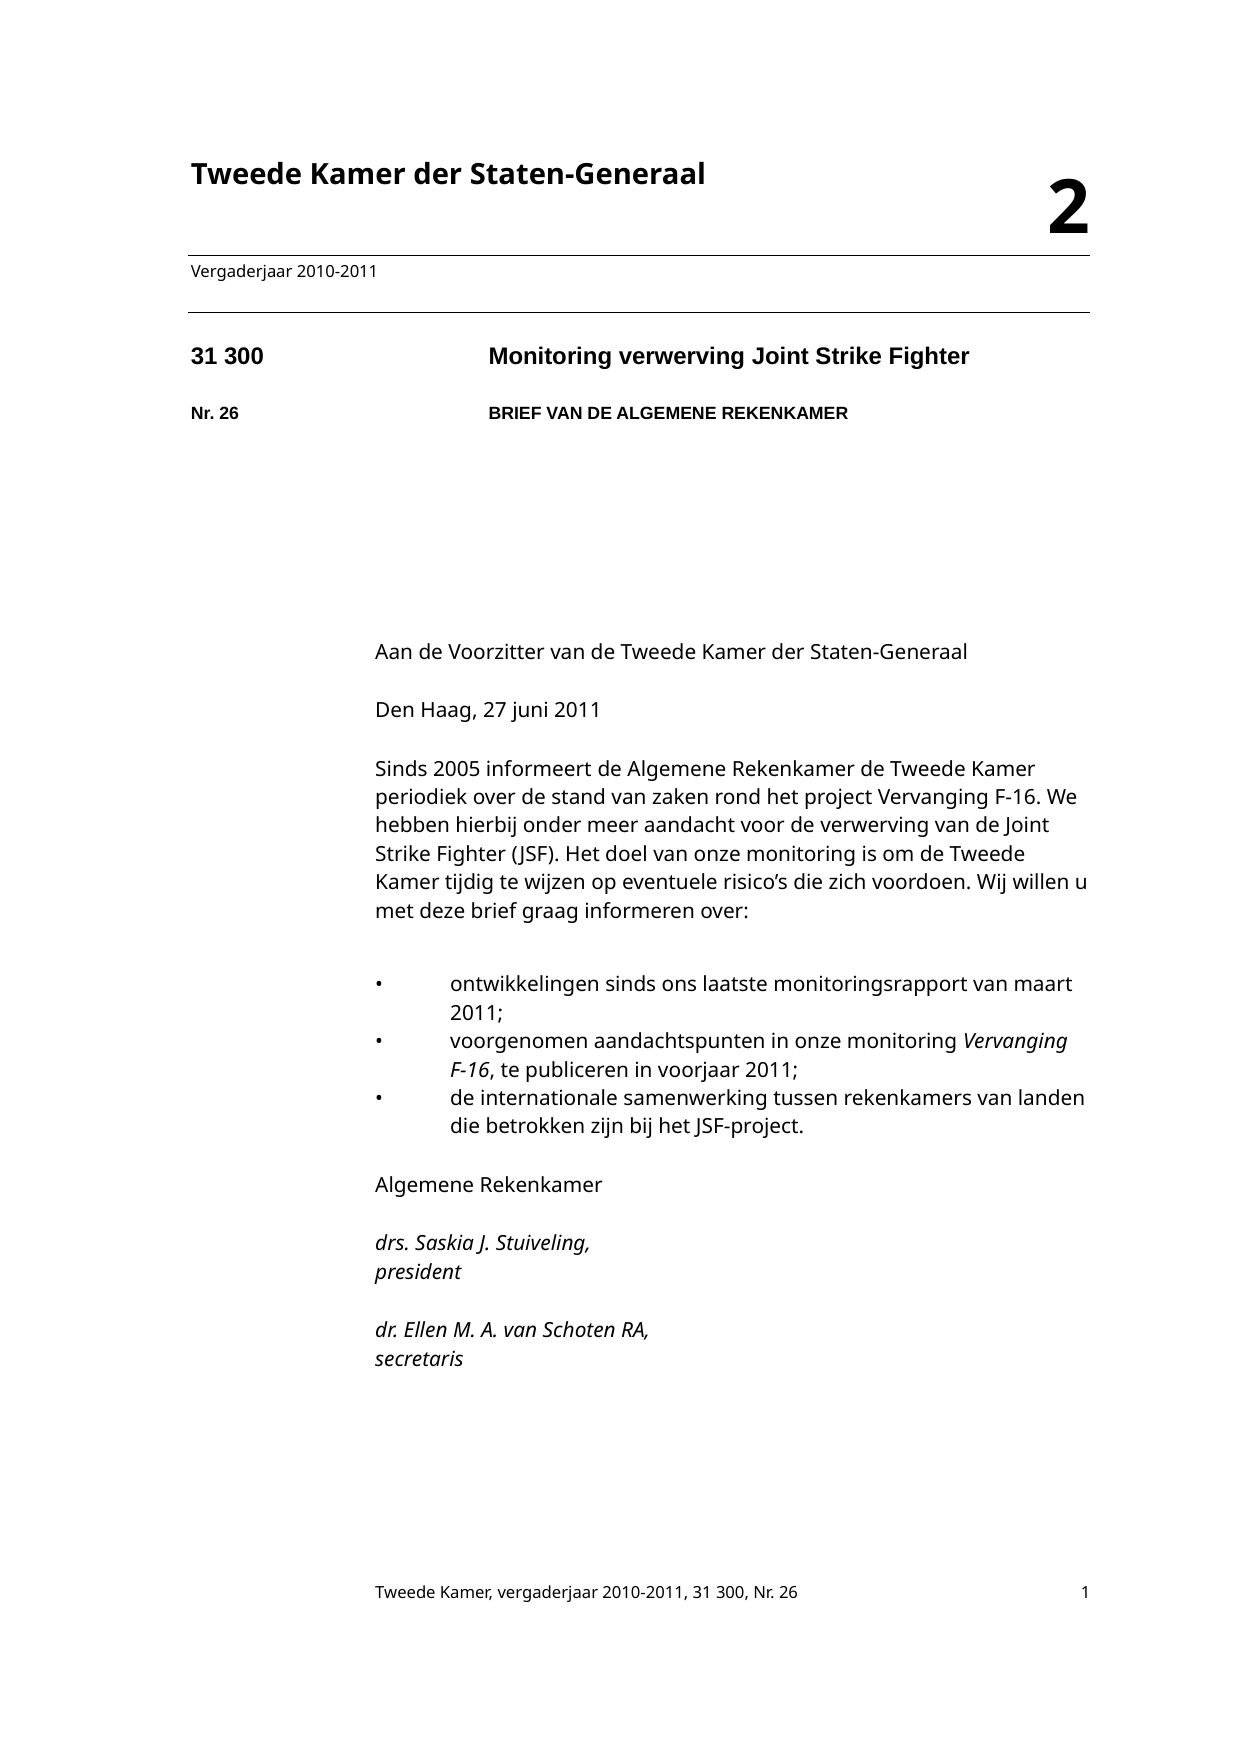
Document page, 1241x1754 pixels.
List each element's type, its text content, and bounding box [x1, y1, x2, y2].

table_cell Nr. 26 [188, 399, 485, 518]
table_cell [188, 313, 485, 339]
text Den Haag, 27 juni 2011 [375, 695, 1090, 724]
text president [375, 1257, 1090, 1285]
list ontwikkelingen sinds ons laatste monitoringsrapport van maart 2011; [375, 969, 1090, 1026]
table_cell Monitoring verwerving Joint Strike Fighter [485, 339, 1090, 399]
table_cell [485, 313, 1090, 339]
table_header Tweede Kamer der Staten-Generaal [188, 150, 909, 255]
table_header 2 [910, 150, 1090, 255]
list voorgenomen aandachtspunten in onze monitoring Vervanging F-16, te publiceren in voorjaar 2011; [375, 1026, 1090, 1083]
table_cell [485, 256, 1090, 312]
table_cell Vergaderjaar 2010-2011 [188, 256, 485, 312]
list de internationale samenwerking tussen rekenkamers van landen die betrokken zijn bij het JSF-project. [375, 1083, 1090, 1140]
text Sinds 2005 informeert de Algemene Rekenkamer de Tweede Kamer periodiek over de stand van zaken rond het project Vervanging F-16. We hebben hierbij onder meer aandacht voor de verwerving van de Joint Strike Fighter (JSF). Het doel van onze monitoring is om de Tweede Kamer tijdig te wijzen op eventuele risico’s die zich voordoen. Wij willen u met deze brief graag informeren over: [375, 754, 1090, 924]
text dr. Ellen M. A. van Schoten RA, [375, 1315, 1090, 1344]
text secretaris [375, 1344, 1090, 1372]
text Algemene Rekenkamer [375, 1170, 1090, 1198]
table_cell BRIEF VAN DE ALGEMENE REKENKAMER [485, 399, 1090, 518]
text drs. Saskia J. Stuiveling, [375, 1228, 1090, 1257]
table_cell 31 300 [188, 339, 485, 399]
text Aan de Voorzitter van de Tweede Kamer der Staten-Generaal [375, 637, 1090, 665]
